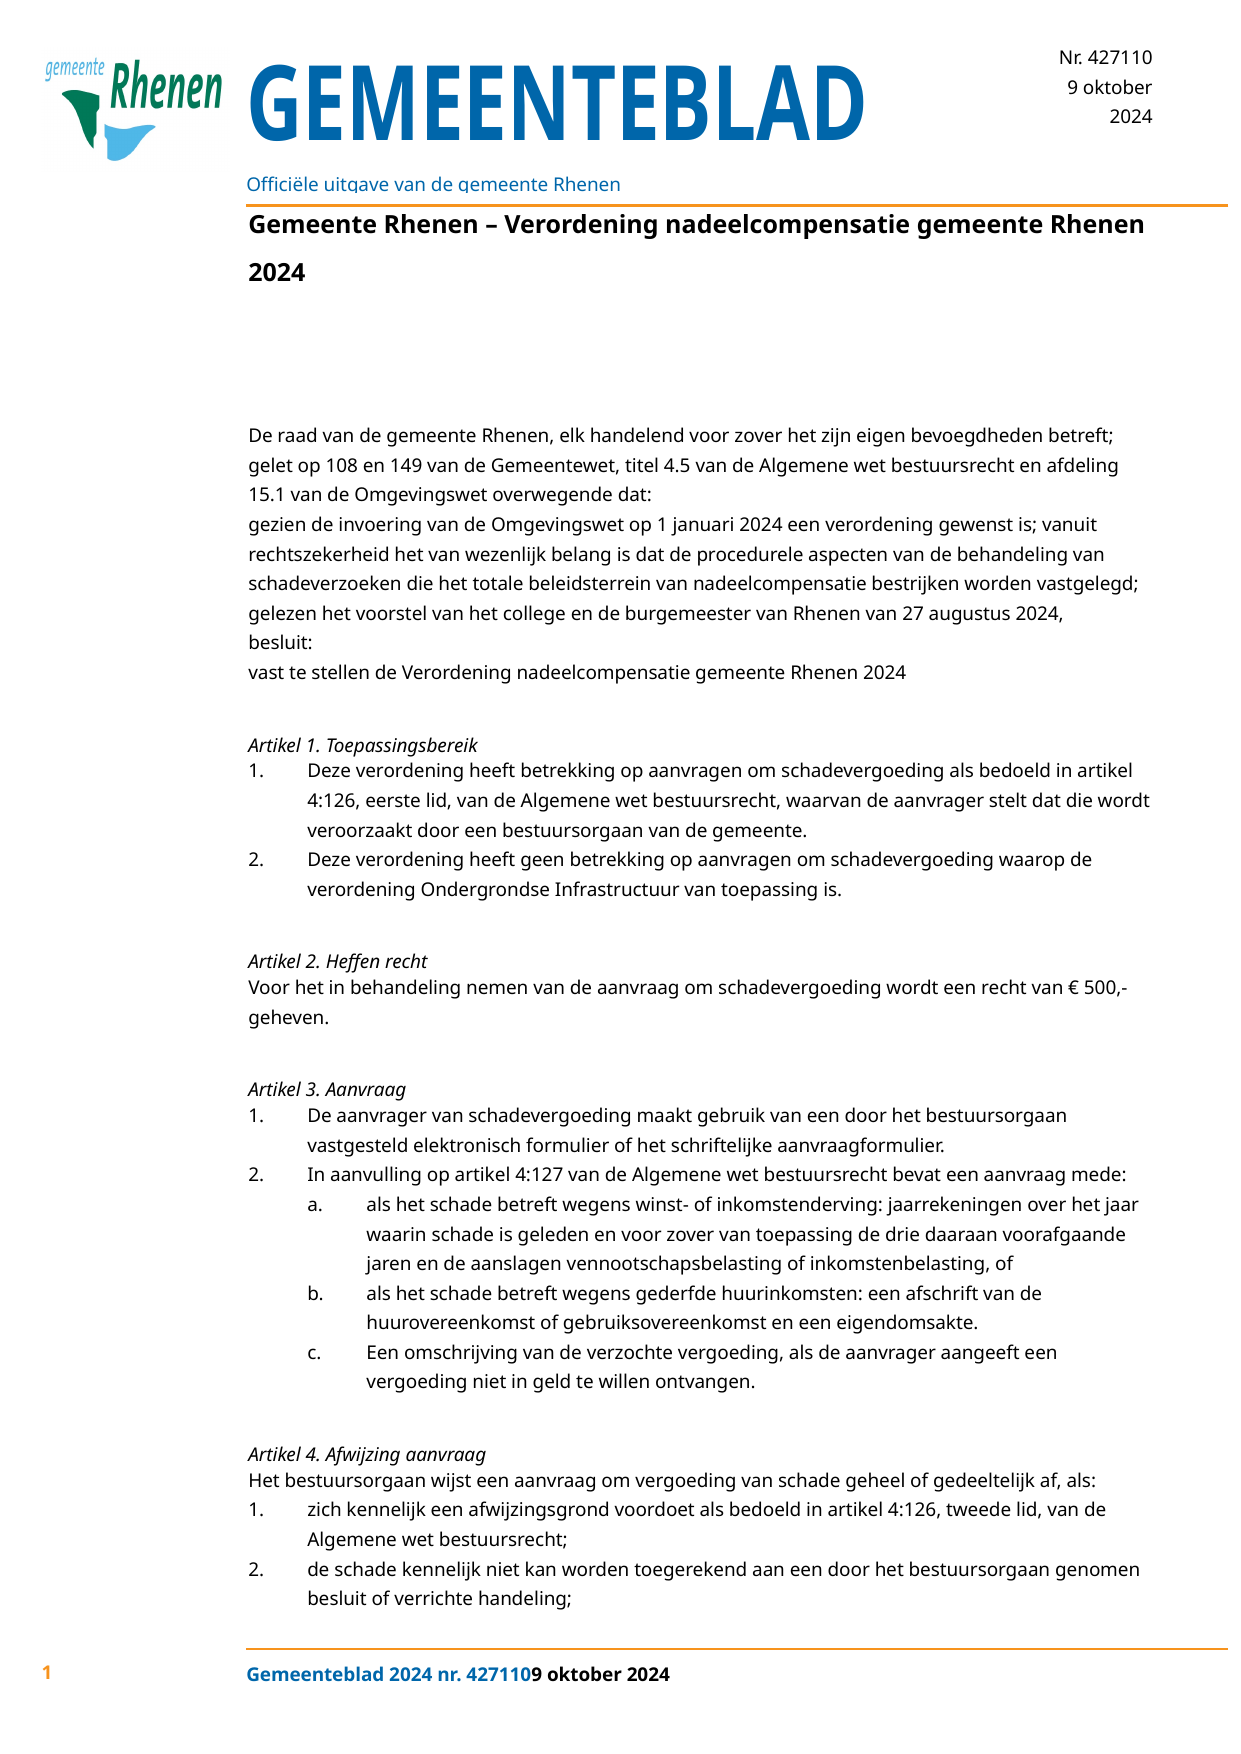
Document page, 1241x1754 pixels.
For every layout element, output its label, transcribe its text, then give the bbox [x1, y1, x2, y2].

list Deze verordening heeft geen betrekking op aanvragen om schadevergoeding waarop de verordening Ondergrondse Infrastructuur van toepassing is. [248, 846, 1152, 902]
list zich kennelijk een afwijzingsgrond voordoet als bedoeld in artikel 4:126, tweede lid, van de Algemene wet bestuursrecht; [248, 1497, 1152, 1552]
picture [41, 47, 231, 172]
text gelet op 108 en 149 van de Gemeentewet, titel 4.5 van de Algemene wet bestuursrecht en afdeling 15.1 van de Omgevingswet overwegende dat: [248, 452, 1152, 507]
text Artikel 2. Heffen recht [248, 949, 1152, 974]
text Artikel 4. Afwijzing aanvraag [248, 1441, 1152, 1467]
text besluit: [248, 629, 1152, 655]
list als het schade betreft wegens winst- of inkomstenderving: jaarrekeningen over het jaar waarin schade is geleden en voor zover van toepassing de drie daaraan voorafgaande jaren en de aanslagen vennootschapsbelasting of inkomstenbelasting, of [307, 1191, 1152, 1276]
list De aanvrager van schadevergoeding maakt gebruik van een door het bestuursorgaan vastgesteld elektronisch formulier of het schriftelijke aanvraagformulier. [248, 1102, 1152, 1158]
text Voor het in behandeling nemen van de aanvraag om schadevergoeding wordt een recht van € 500,- geheven. [248, 974, 1152, 1030]
text gelezen het voorstel van het college en de burgemeester van Rhenen van 27 augustus 2024, [248, 600, 1152, 626]
text Gemeente Rhenen – Verordening nadeelcompensatie gemeente Rhenen 2024 [248, 207, 1152, 288]
list Een omschrijving van de verzochte vergoeding, als de aanvrager aangeeft een vergoeding niet in geld te willen ontvangen. [307, 1339, 1152, 1394]
text De raad van de gemeente Rhenen, elk handelend voor zover het zijn eigen bevoegdheden betreft; [248, 422, 1152, 448]
list de schade kennelijk niet kan worden toegerekend aan een door het bestuursorgaan genomen besluit of verrichte handeling; [248, 1556, 1152, 1611]
text Artikel 1. Toepassingsbereik [248, 732, 1152, 758]
text gezien de invoering van de Omgevingswet op 1 januari 2024 een verordening gewenst is; vanuit rechtszekerheid het van wezenlijk belang is dat de procedurele aspecten van de behandeling van schadeverzoeken die het totale beleidsterrein van nadeelcompensatie bestrijken worden vastgelegd; [248, 511, 1152, 596]
list Deze verordening heeft betrekking op aanvragen om schadevergoeding als bedoeld in artikel 4:126, eerste lid, van de Algemene wet bestuursrecht, waarvan de aanvrager stelt dat die wordt veroorzaakt door een bestuursorgaan van de gemeente. [248, 758, 1152, 842]
text vast te stellen de Verordening nadeelcompensatie gemeente Rhenen 2024 [248, 659, 1152, 685]
list In aanvulling op artikel 4:127 van de Algemene wet bestuursrecht bevat een aanvraag mede: [248, 1162, 1152, 1187]
text Het bestuursorgaan wijst een aanvraag om vergoeding van schade geheel of gedeeltelijk af, als: [248, 1467, 1152, 1493]
list als het schade betreft wegens gederfde huurinkomsten: een afschrift van de huurovereenkomst of gebruiksovereenkomst en een eigendomsakte. [307, 1280, 1152, 1335]
text Artikel 3. Aanvraag [248, 1077, 1152, 1102]
